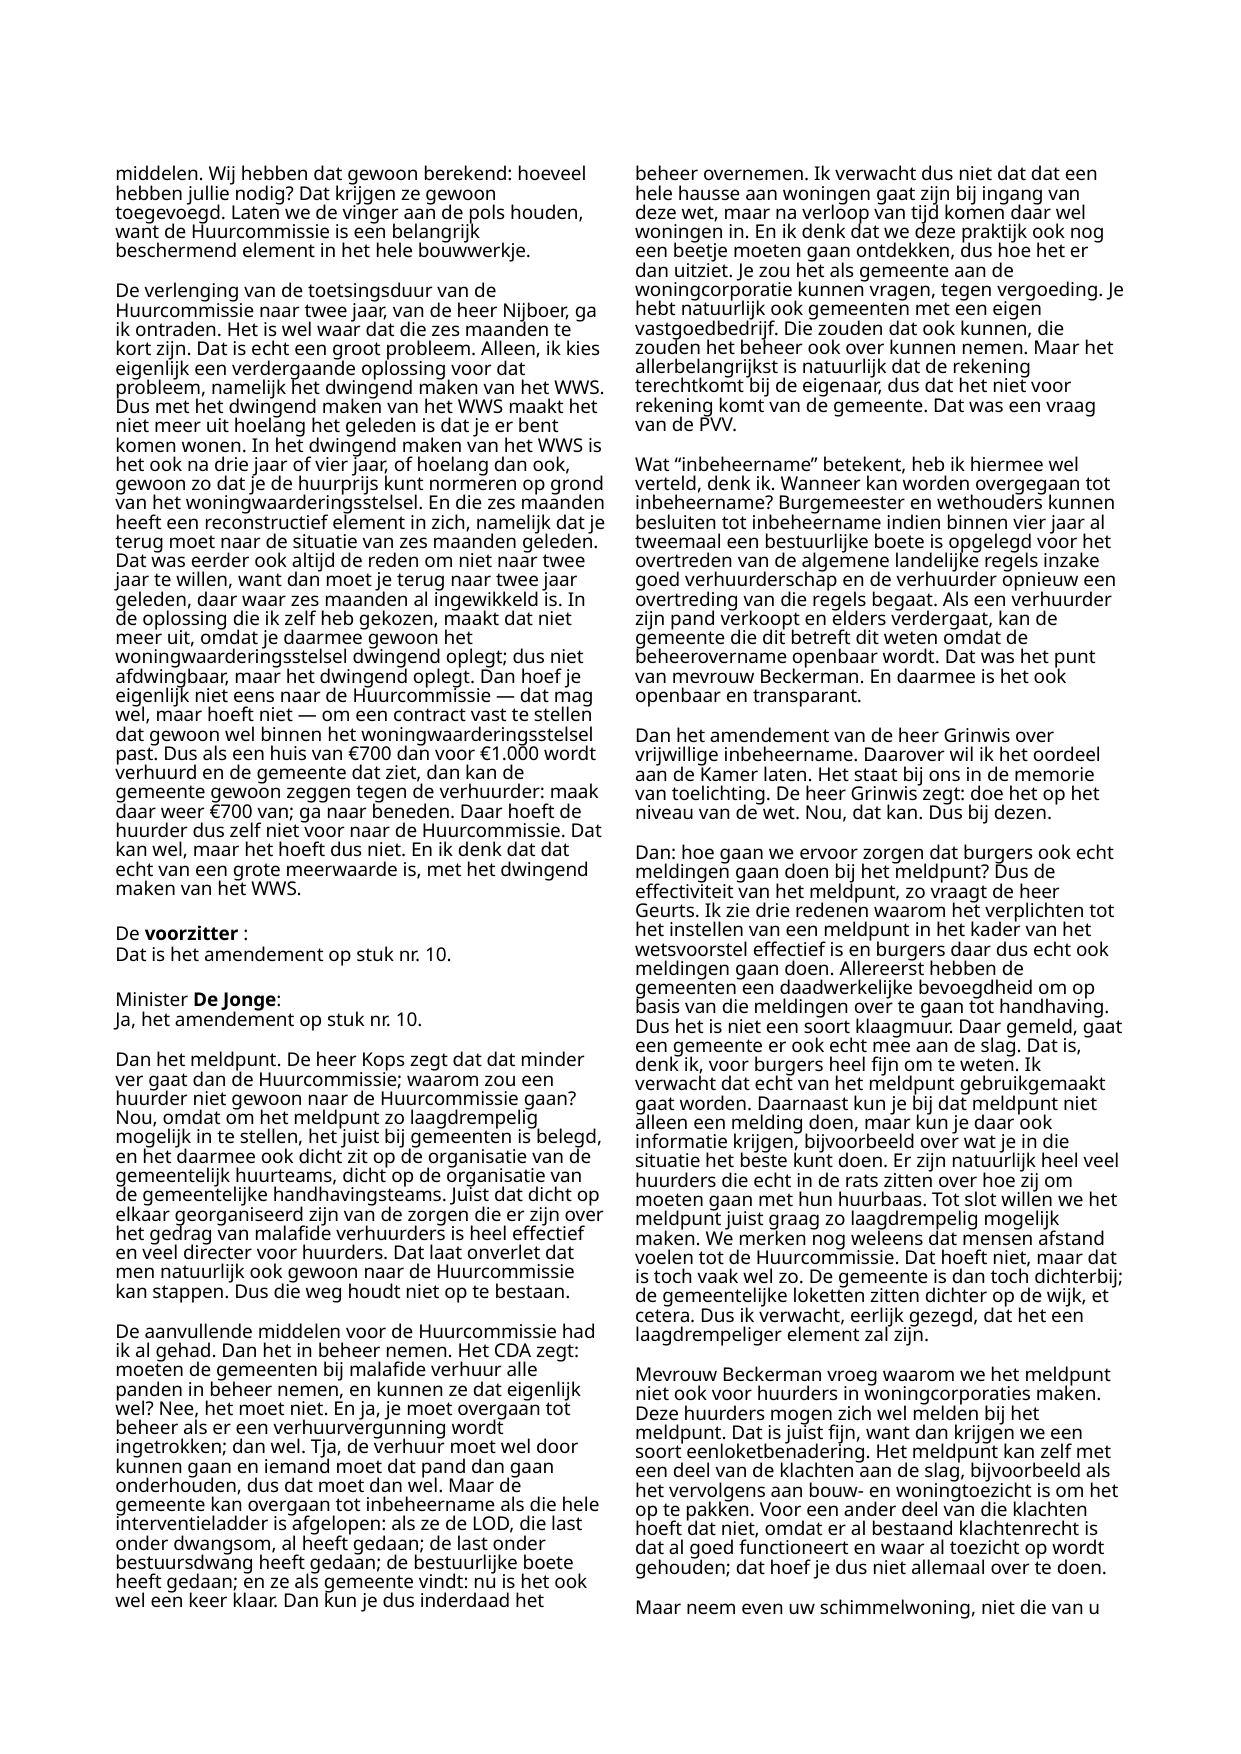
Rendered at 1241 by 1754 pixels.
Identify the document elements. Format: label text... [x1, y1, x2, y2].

text Wat “inbeheername” betekent, heb ik hiermee wel verteld, denk ik. Wanneer kan worden overgegaan tot inbeheername? Burgemeester en wethouders kunnen besluiten tot inbeheername indien binnen vier jaar al tweemaal een bestuurlijke boete is opgelegd voor het overtreden van de algemene landelijke regels inzake goed verhuurderschap en de verhuurder opnieuw een overtreding van die regels begaat. Als een verhuurder zijn pand verkoopt en elders verdergaat, kan de gemeente die dit betreft dit weten omdat de beheerovername openbaar wordt. Dat was het punt van mevrouw Beckerman. En daarmee is het ook openbaar en transparant. [635, 456, 1125, 706]
text Dan het amendement van de heer Grinwis over vrijwillige inbeheername. Daarover wil ik het oordeel aan de Kamer laten. Het staat bij ons in de memorie van toelichting. De heer Grinwis zegt: doe het op het niveau van de wet. Nou, dat kan. Dus bij dezen. [635, 727, 1125, 823]
text Mevrouw Beckerman vroeg waarom we het meldpunt niet ook voor huurders in woningcorporaties maken. Deze huurders mogen zich wel melden bij het meldpunt. Dat is juist fijn, want dan krijgen we een soort eenloketbenadering. Het meldpunt kan zelf met een deel van de klachten aan de slag, bijvoorbeeld als het vervolgens aan bouw- en woningtoezicht is om het op te pakken. Voor een ander deel van die klachten hoeft dat niet, omdat er al bestaand klachtenrecht is dat al goed functioneert en waar al toezicht op wordt gehouden; dat hoef je dus niet allemaal over te doen. [635, 1366, 1125, 1578]
text Ja, het amendement op stuk nr. 10. [115, 1011, 605, 1031]
text Dat is het amendement op stuk nr. 10. [115, 946, 605, 965]
text De verlenging van de toetsingsduur van de Huurcommissie naar twee jaar, van de heer Nijboer, ga ik ontraden. Het is wel waar dat die zes maanden te kort zijn. Dat is echt een groot probleem. Alleen, ik kies eigenlijk een verdergaande oplossing voor dat probleem, namelijk het dwingend maken van het WWS. Dus met het dwingend maken van het WWS maakt het niet meer uit hoelang het geleden is dat je er bent komen wonen. In het dwingend maken van het WWS is het ook na drie jaar of vier jaar, of hoelang dan ook, gewoon zo dat je de huurprijs kunt normeren op grond van het woningwaarderingsstelsel. En die zes maanden heeft een reconstructief element in zich, namelijk dat je terug moet naar de situatie van zes maanden geleden. Dat was eerder ook altijd de reden om niet naar twee jaar te willen, want dan moet je terug naar twee jaar geleden, daar waar zes maanden al ingewikkeld is. In de oplossing die ik zelf heb gekozen, maakt dat niet meer uit, omdat je daarmee gewoon het woningwaarderingsstelsel dwingend oplegt; dus niet afdwingbaar, maar het dwingend oplegt. Dan hoef je eigenlijk niet eens naar de Huurcommissie — dat mag wel, maar hoeft niet — om een contract vast te stellen dat gewoon wel binnen het woningwaarderingsstelsel past. Dus als een huis van €700 dan voor €1.000 wordt verhuurd en de gemeente dat ziet, dan kan de gemeente gewoon zeggen tegen de verhuurder: maak daar weer €700 van; ga naar beneden. Daar hoeft de huurder dus zelf niet voor naar de Huurcommissie. Dat kan wel, maar het hoeft dus niet. En ik denk dat dat echt van een grote meerwaarde is, met het dwingend maken van het WWS. [115, 282, 605, 899]
text Maar neem even uw schimmelwoning, niet die van u [635, 1599, 1125, 1618]
text Minister De Jonge: [115, 986, 605, 1011]
text De aanvullende middelen voor de Huurcommissie had ik al gehad. Dan het in beheer nemen. Het CDA zegt: moeten de gemeenten bij malafide verhuur alle panden in beheer nemen, en kunnen ze dat eigenlijk wel? Nee, het moet niet. En ja, je moet overgaan tot beheer als er een verhuurvergunning wordt ingetrokken; dan wel. Tja, de verhuur moet wel door kunnen gaan en iemand moet dat pand dan gaan onderhouden, dus dat moet dan wel. Maar de gemeente kan overgaan tot inbeheername als die hele interventieladder is afgelopen: als ze de LOD, die last onder dwangsom, al heeft gedaan; de last onder bestuursdwang heeft gedaan; de bestuurlijke boete heeft gedaan; en ze als gemeente vindt: nu is het ook wel een keer klaar. Dan kun je dus inderdaad het [115, 1323, 605, 1612]
text Dan het meldpunt. De heer Kops zegt dat dat minder ver gaat dan de Huurcommissie; waarom zou een huurder niet gewoon naar de Huurcommissie gaan? Nou, omdat om het meldpunt zo laagdrempelig mogelijk in te stellen, het juist bij gemeenten is belegd, en het daarmee ook dicht zit op de organisatie van de gemeentelijk huurteams, dicht op de organisatie van de gemeentelijke handhavingsteams. Juist dat dicht op elkaar georganiseerd zijn van de zorgen die er zijn over het gedrag van malafide verhuurders is heel effectief en veel directer voor huurders. Dat laat onverlet dat men natuurlijk ook gewoon naar de Huurcommissie kan stappen. Dus die weg houdt niet op te bestaan. [115, 1051, 605, 1302]
text Dan: hoe gaan we ervoor zorgen dat burgers ook echt meldingen gaan doen bij het meldpunt? Dus de effectiviteit van het meldpunt, zo vraagt de heer Geurts. Ik zie drie redenen waarom het verplichten tot het instellen van een meldpunt in het kader van het wetsvoorstel effectief is en burgers daar dus echt ook meldingen gaan doen. Allereerst hebben de gemeenten een daadwerkelijke bevoegdheid om op basis van die meldingen over te gaan tot handhaving. Dus het is niet een soort klaagmuur. Daar gemeld, gaat een gemeente er ook echt mee aan de slag. Dat is, denk ik, voor burgers heel fijn om te weten. Ik verwacht dat echt van het meldpunt gebruikgemaakt gaat worden. Daarnaast kun je bij dat meldpunt niet alleen een melding doen, maar kun je daar ook informatie krijgen, bijvoorbeeld over wat je in die situatie het beste kunt doen. Er zijn natuurlijk heel veel huurders die echt in de rats zitten over hoe zij om moeten gaan met hun huurbaas. Tot slot willen we het meldpunt juist graag zo laagdrempelig mogelijk maken. We merken nog weleens dat mensen afstand voelen tot de Huurcommissie. Dat hoeft niet, maar dat is toch vaak wel zo. De gemeente is dan toch dichterbij; de gemeentelijke loketten zitten dichter op de wijk, et cetera. Dus ik verwacht, eerlijk gezegd, dat het een laagdrempeliger element zal zijn. [635, 844, 1125, 1345]
text beheer overnemen. Ik verwacht dus niet dat dat een hele hausse aan woningen gaat zijn bij ingang van deze wet, maar na verloop van tijd komen daar wel woningen in. En ik denk dat we deze praktijk ook nog een beetje moeten gaan ontdekken, dus hoe het er dan uitziet. Je zou het als gemeente aan de woningcorporatie kunnen vragen, tegen vergoeding. Je hebt natuurlijk ook gemeenten met een eigen vastgoedbedrijf. Die zouden dat ook kunnen, die zouden het beheer ook over kunnen nemen. Maar het allerbelangrijkst is natuurlijk dat de rekening terechtkomt bij de eigenaar, dus dat het niet voor rekening komt van de gemeente. Dat was een vraag van de PVV. [635, 165, 1125, 435]
text De voorzitter : [115, 920, 605, 946]
text middelen. Wij hebben dat gewoon berekend: hoeveel hebben jullie nodig? Dat krijgen ze gewoon toegevoegd. Laten we de vinger aan de pols houden, want de Huurcommissie is een belangrijk beschermend element in het hele bouwwerkje. [115, 165, 605, 262]
